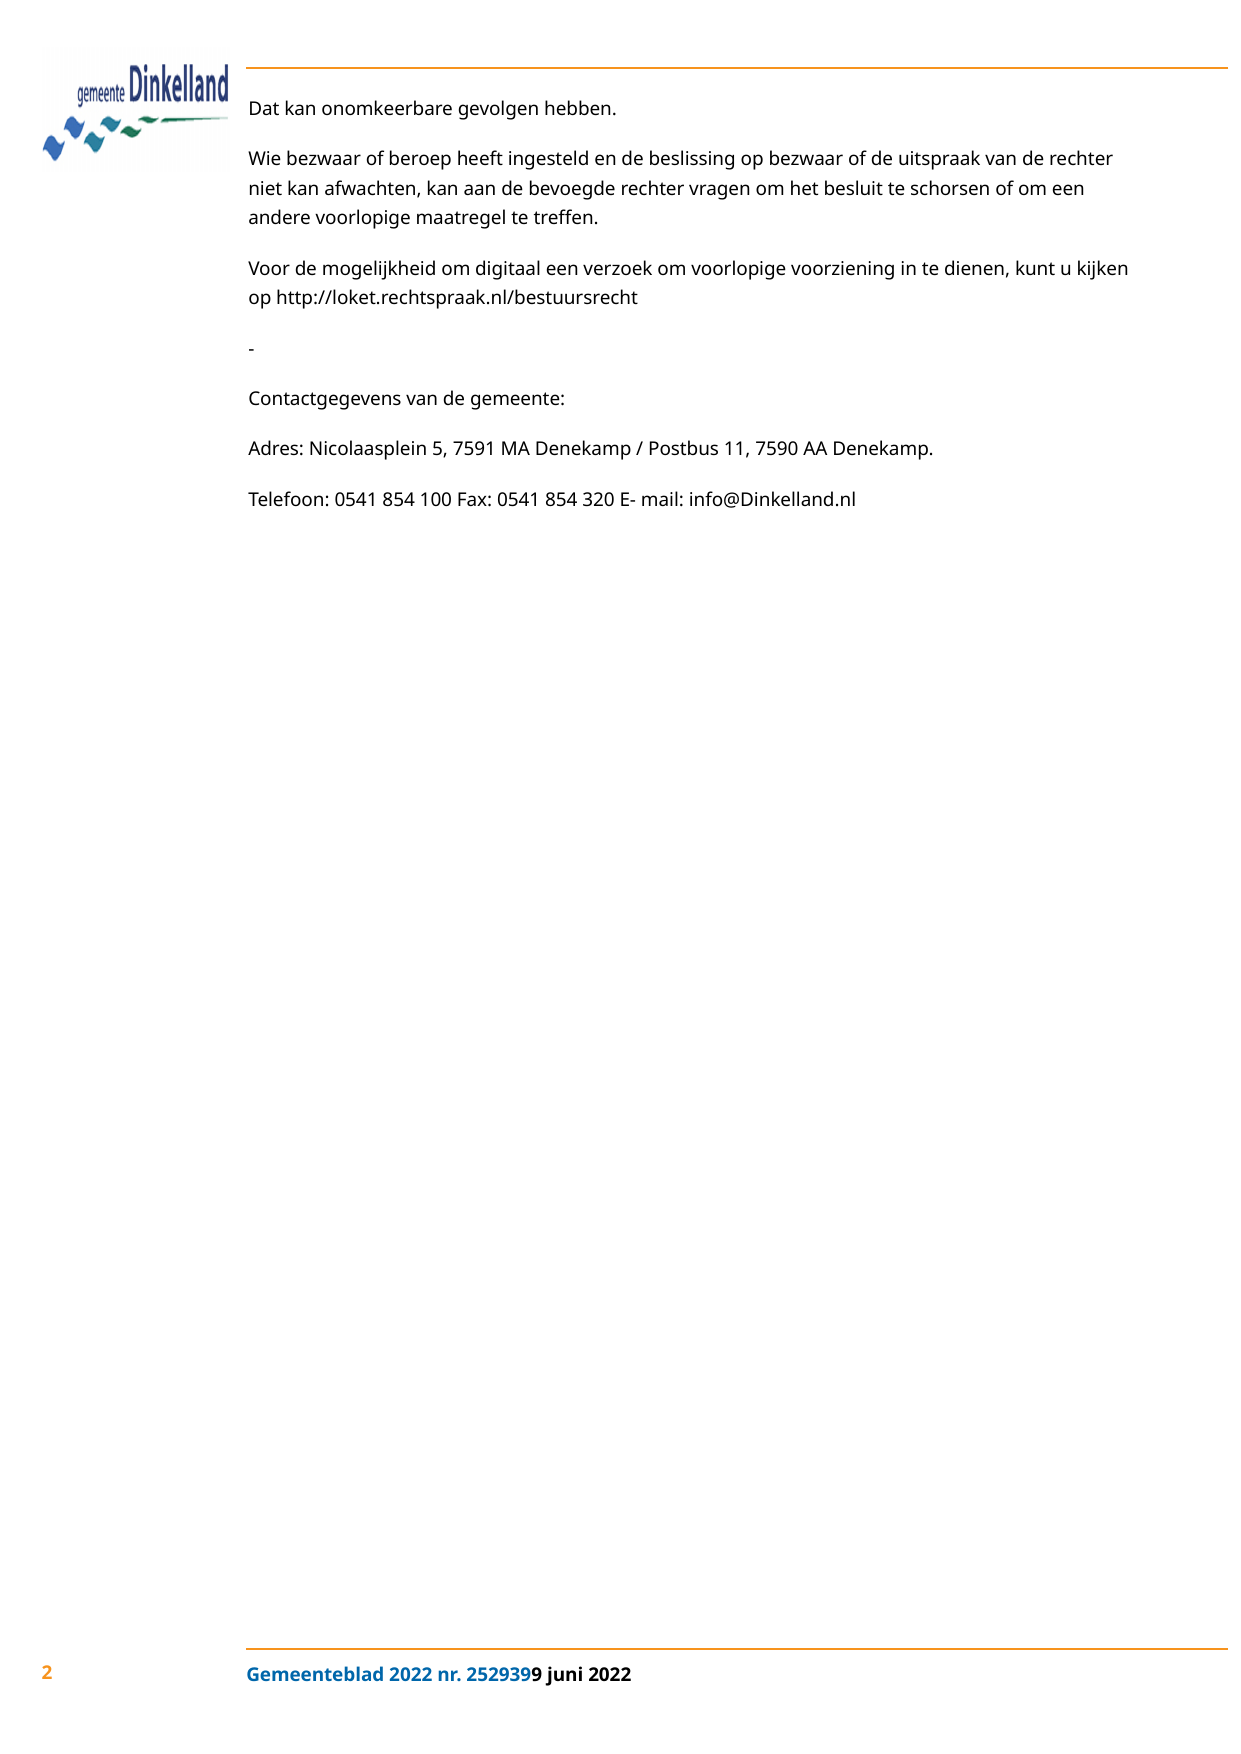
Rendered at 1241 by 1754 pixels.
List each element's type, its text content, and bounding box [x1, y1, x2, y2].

text Wie bezwaar of beroep heeft ingesteld en de beslissing op bezwaar of de uitspraak van de rechter niet kan afwachten, kan aan de bevoegde rechter vragen om het besluit te schorsen of om een andere voorlopige maatregel te treffen. [248, 145, 1152, 230]
text Voor de mogelijkheid om digitaal een verzoek om voorlopige voorziening in te dienen, kunt u kijken op http://loket.rechtspraak.nl/bestuursrecht [248, 255, 1152, 310]
text - [248, 335, 1152, 361]
text Dat kan onomkeerbare gevolgen hebben. [248, 95, 1152, 121]
text Telefoon: 0541 854 100 Fax: 0541 854 320 E- mail: info@Dinkelland.nl [248, 486, 1152, 512]
text Contactgegevens van de gemeente: [248, 385, 1152, 411]
picture [41, 47, 231, 172]
text Adres: Nicolaasplein 5, 7591 MA Denekamp / Postbus 11, 7590 AA Denekamp. [248, 436, 1152, 461]
